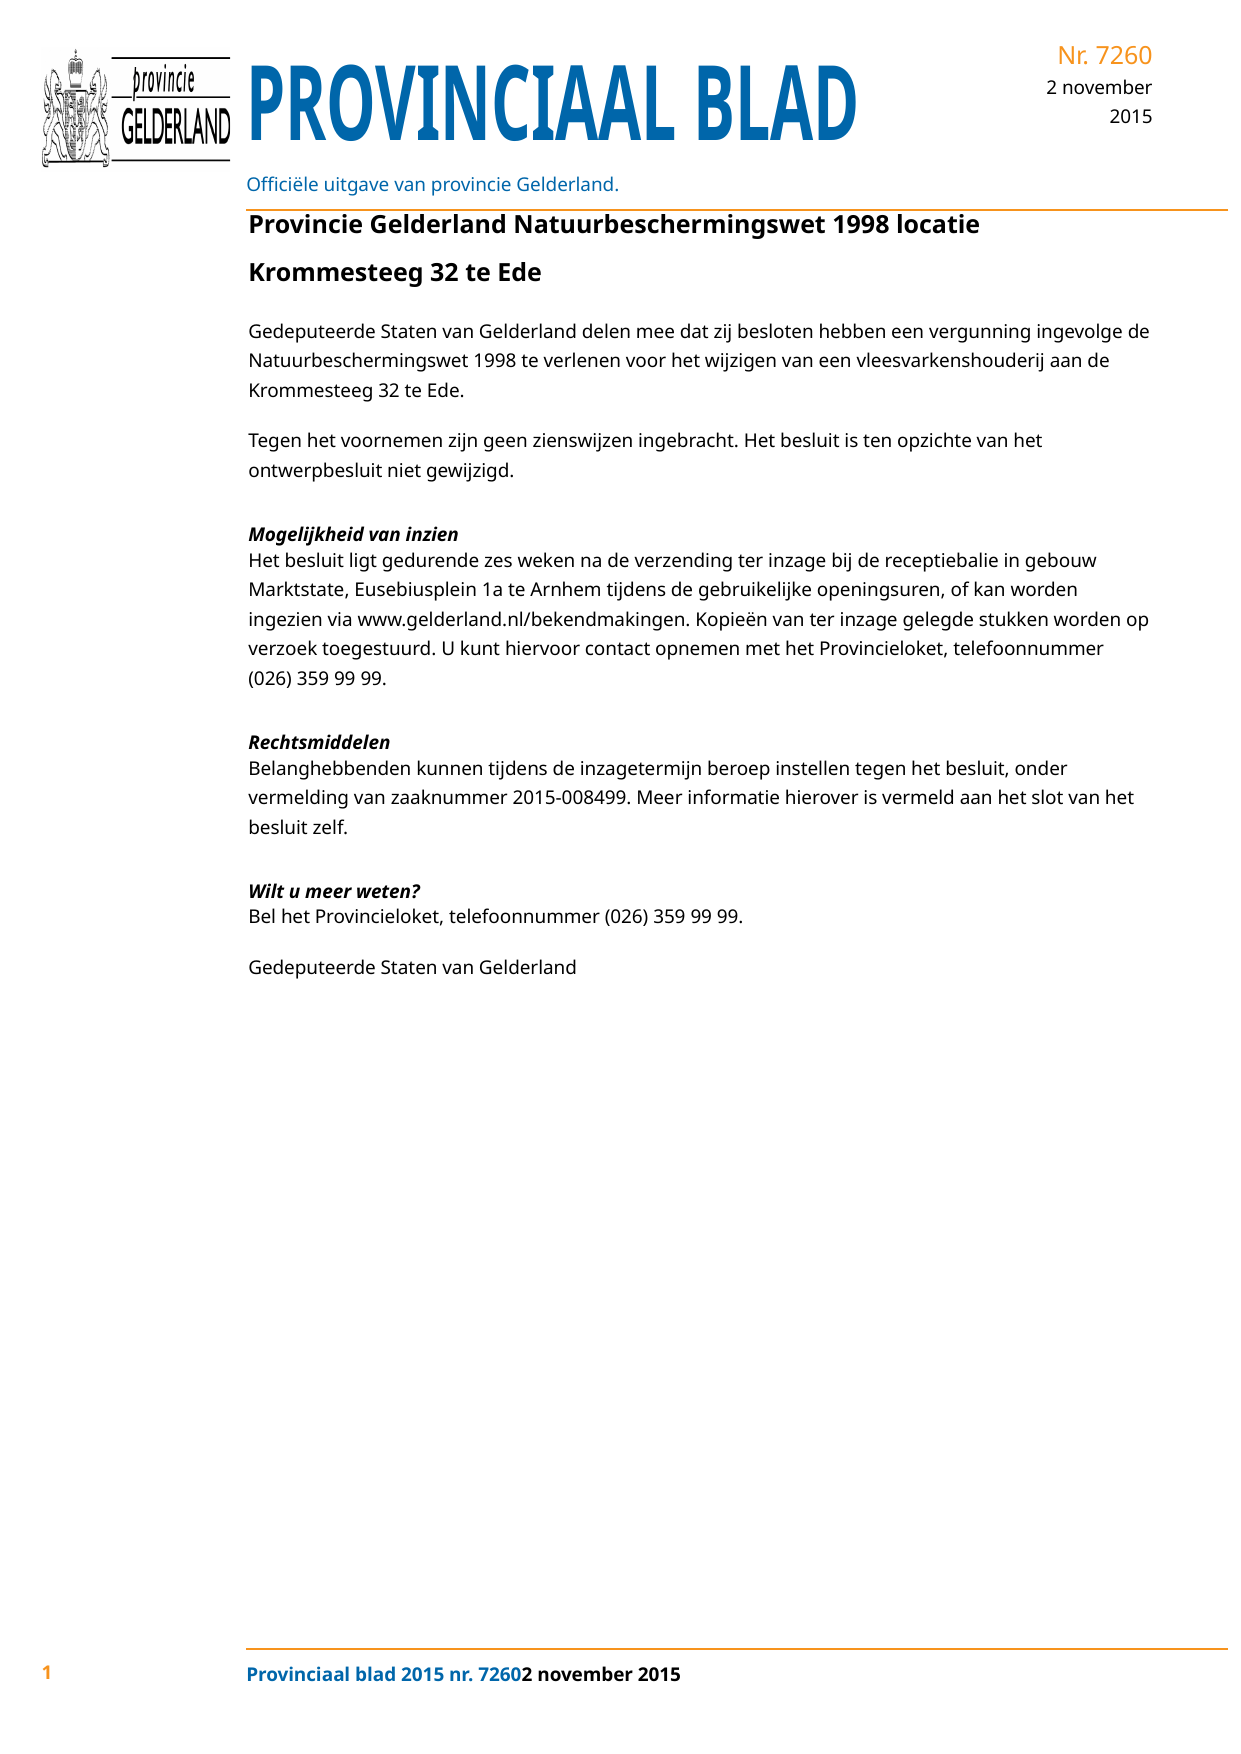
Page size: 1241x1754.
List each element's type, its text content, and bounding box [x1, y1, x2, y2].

text Wilt u meer weten? [248, 878, 1152, 904]
text Tegen het voornemen zijn geen zienswijzen ingebracht. Het besluit is ten opzichte van het ontwerpbesluit niet gewijzigd. [248, 427, 1152, 483]
text Bel het Provincieloket, telefoonnummer (026) 359 99 99. [248, 904, 1152, 929]
text Het besluit ligt gedurende zes weken na de verzending ter inzage bij de receptiebalie in gebouw Marktstate, Eusebiusplein 1a te Arnhem tijdens de gebruikelijke openingsuren, of kan worden ingezien via www.gelderland.nl/bekendmakingen. Kopieën van ter inzage gelegde stukken worden op verzoek toegestuurd. U kunt hiervoor contact opnemen met het Provincieloket, telefoonnummer (026) 359 99 99. [248, 547, 1152, 691]
picture [41, 47, 231, 172]
text Gedeputeerde Staten van Gelderland [248, 954, 1152, 980]
text Rechtsmiddelen [248, 729, 1152, 755]
text Gedeputeerde Staten van Gelderland delen mee dat zij besloten hebben een vergunning ingevolge de Natuurbeschermingswet 1998 te verlenen voor het wijzigen van een vleesvarkenshouderij aan de Krommesteeg 32 te Ede. [248, 318, 1152, 403]
text Mogelijkheid van inzien [248, 521, 1152, 547]
text Belanghebbenden kunnen tijdens de inzagetermijn beroep instellen tegen het besluit, onder vermelding van zaaknummer 2015-008499. Meer informatie hierover is vermeld aan het slot van het besluit zelf. [248, 755, 1152, 840]
text Provincie Gelderland Natuurbeschermingswet 1998 locatie Krommesteeg 32 te Ede [248, 211, 1152, 288]
